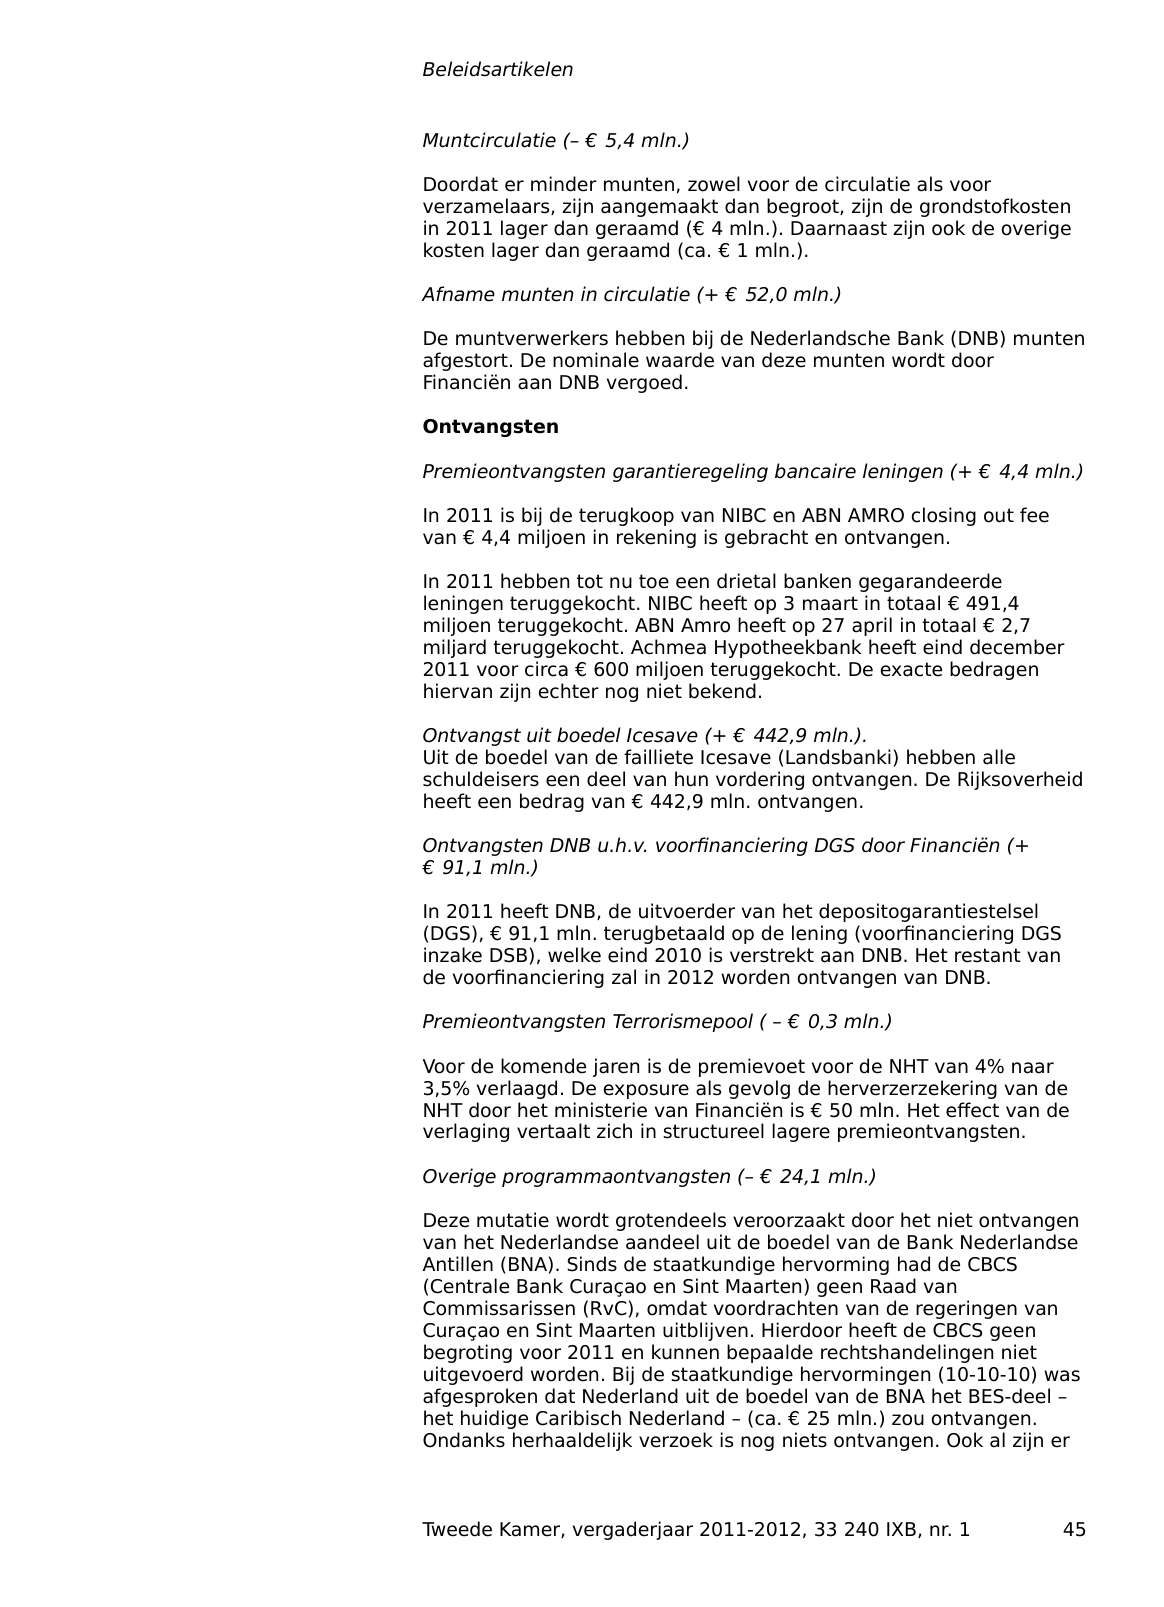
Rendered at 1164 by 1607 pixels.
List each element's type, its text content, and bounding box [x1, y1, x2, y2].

text Ontvangst uit boedel Icesave (+ € 442,9 mln.). [422, 725, 1087, 747]
subtitle Ontvangsten [422, 416, 1087, 438]
text De muntverwerkers hebben bij de Nederlandsche Bank (DNB) munten afgestort. De nominale waarde van deze munten wordt door Financiën aan DNB vergoed. [422, 328, 1087, 394]
subtitle Overige programmaontvangsten (– € 24,1 mln.) [422, 1166, 1087, 1188]
text In 2011 heeft DNB, de uitvoerder van het depositogarantiestelsel (DGS), € 91,1 mln. terugbetaald op de lening (voorfinanciering DGS inzake DSB), welke eind 2010 is verstrekt aan DNB. Het restant van de voorfinanciering zal in 2012 worden ontvangen van DNB. [422, 901, 1087, 989]
text Uit de boedel van de failliete Icesave (Landsbanki) hebben alle schuldeisers een deel van hun vordering ontvangen. De Rijksoverheid heeft een bedrag van € 442,9 mln. ontvangen. [422, 747, 1087, 813]
text In 2011 is bij de terugkoop van NIBC en ABN AMRO closing out fee van € 4,4 miljoen in rekening is gebracht en ontvangen. [422, 505, 1087, 549]
subtitle Muntcirculatie (– € 5,4 mln.) [422, 130, 1087, 152]
subtitle Premieontvangsten Terrorismepool ( – € 0,3 mln.) [422, 1011, 1087, 1033]
text Voor de komende jaren is de premievoet voor de NHT van 4% naar 3,5% verlaagd. De exposure als gevolg de herverzerzekering van de NHT door het ministerie van Financiën is € 50 mln. Het effect van de verlaging vertaalt zich in structureel lagere premieontvangsten. [422, 1056, 1087, 1143]
text In 2011 hebben tot nu toe een drietal banken gegarandeerde leningen teruggekocht. NIBC heeft op 3 maart in totaal € 491,4 miljoen teruggekocht. ABN Amro heeft op 27 april in totaal € 2,7 miljard teruggekocht. Achmea Hypotheekbank heeft eind december 2011 voor circa € 600 miljoen teruggekocht. De exacte bedragen hiervan zijn echter nog niet bekend. [422, 571, 1087, 703]
text Deze mutatie wordt grotendeels veroorzaakt door het niet ontvangen van het Nederlandse aandeel uit de boedel van de Bank Nederlandse Antillen (BNA). Sinds de staatkundige hervorming had de CBCS (Centrale Bank Curaçao en Sint Maarten) geen Raad van Commissarissen (RvC), omdat voordrachten van de regeringen van Curaçao en Sint Maarten uitblijven. Hierdoor heeft de CBCS geen begroting voor 2011 en kunnen bepaalde rechtshandelingen niet uitgevoerd worden. Bij de staatkundige hervormingen (10-10-10) was afgesproken dat Nederland uit de boedel van de BNA het BES-deel – het huidige Caribisch Nederland – (ca. € 25 mln.) zou ontvangen. Ondanks herhaaldelijk verzoek is nog niets ontvangen. Ook al zijn er [422, 1210, 1087, 1452]
subtitle Premieontvangsten garantieregeling bancaire leningen (+ € 4,4 mln.) [422, 461, 1087, 483]
subtitle Ontvangsten DNB u.h.v. voorfinanciering DGS door Financiën (+ € 91,1 mln.) [422, 835, 1087, 879]
subtitle Afname munten in circulatie (+ € 52,0 mln.) [422, 284, 1087, 306]
text Doordat er minder munten, zowel voor de circulatie als voor verzamelaars, zijn aangemaakt dan begroot, zijn de grondstofkosten in 2011 lager dan geraamd (€ 4 mln.). Daarnaast zijn ook de overige kosten lager dan geraamd (ca. € 1 mln.). [422, 174, 1087, 262]
